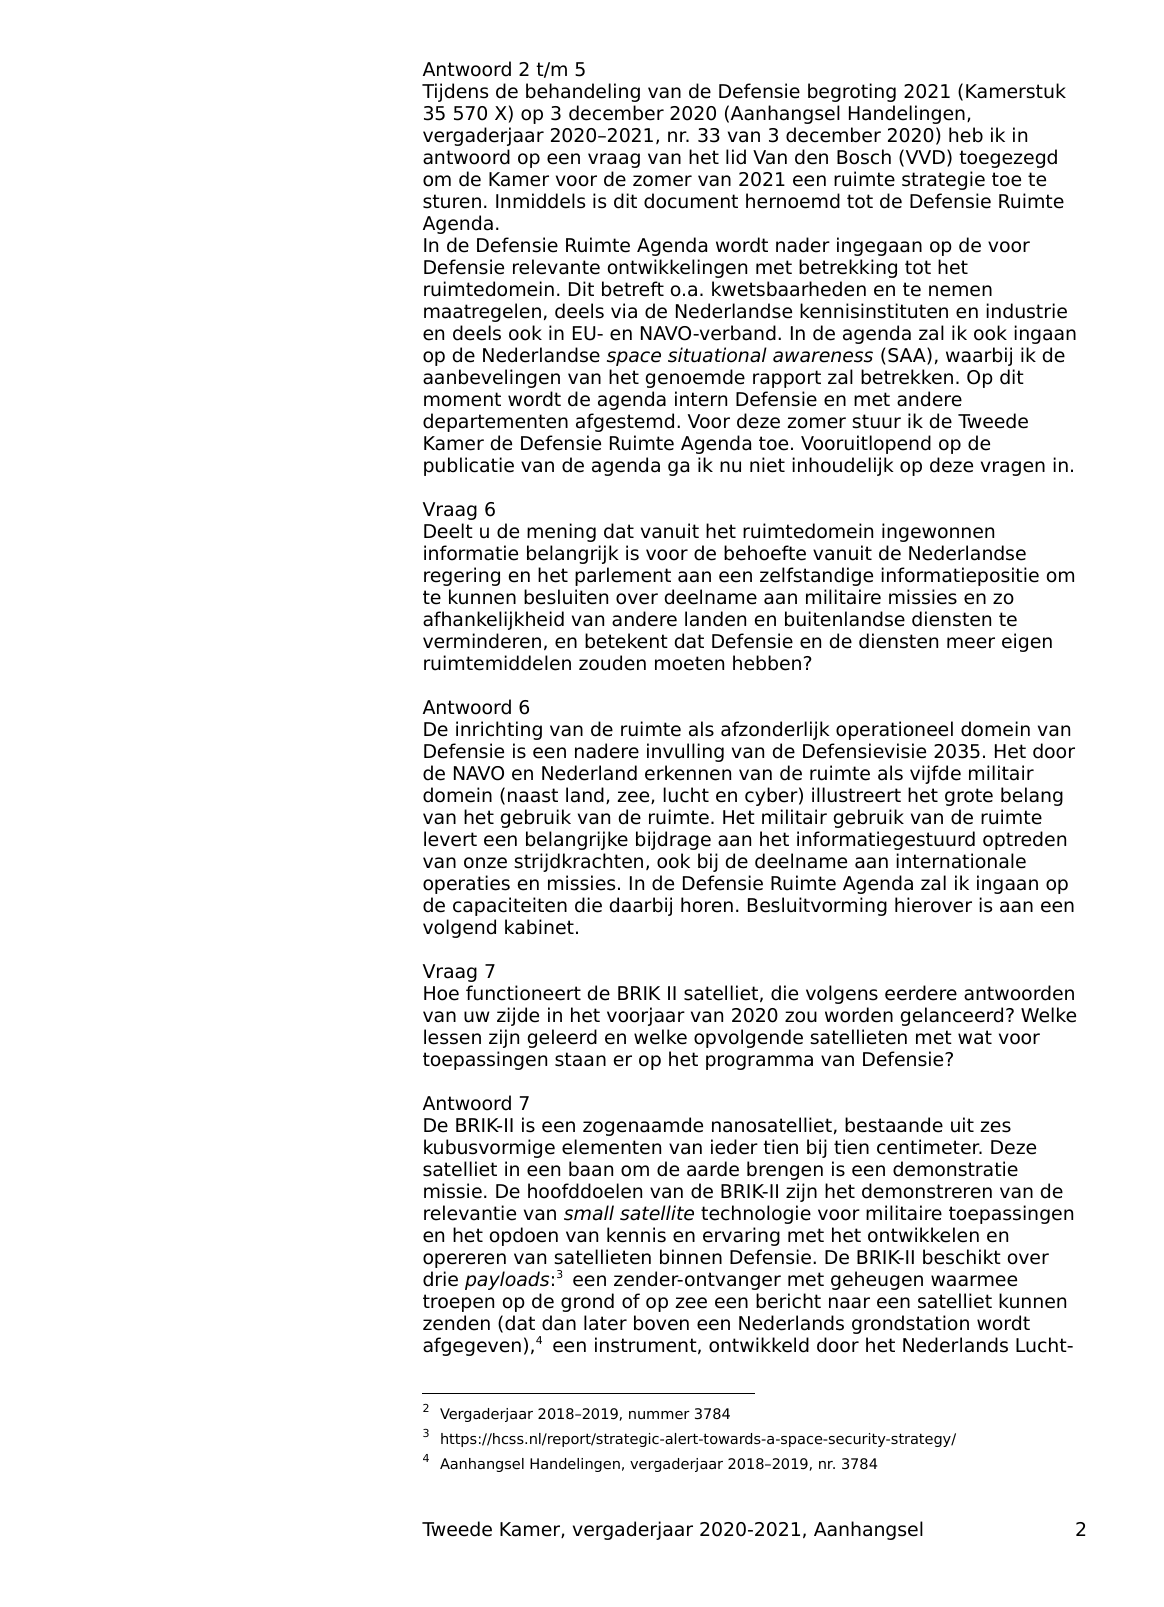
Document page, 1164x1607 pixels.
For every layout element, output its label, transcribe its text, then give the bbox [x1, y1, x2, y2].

text De inrichting van de ruimte als afzonderlijk operationeel domein van Defensie is een nadere invulling van de Defensievisie 2035. Het door de NAVO en Nederland erkennen van de ruimte als vijfde militair domein (naast land, zee, lucht en cyber) illustreert het grote belang van het gebruik van de ruimte. Het militair gebruik van de ruimte levert een belangrijke bijdrage aan het informatiegestuurd optreden van onze strijdkrachten, ook bij de deelname aan internationale operaties en missies. In de Defensie Ruimte Agenda zal ik ingaan op de capaciteiten die daarbij horen. Besluitvorming hierover is aan een volgend kabinet. [422, 719, 1087, 939]
text Aanhangsel Handelingen, vergaderjaar 2018–2019, nr. 3784 [422, 1452, 1087, 1474]
text Tijdens de behandeling van de Defensie begroting 2021 (Kamerstuk 35 570 X) op 3 december 2020 (Aanhangsel Handelingen, vergaderjaar 2020–2021, nr. 33 van 3 december 2020) heb ik in antwoord op een vraag van het lid Van den Bosch (VVD) toegezegd om de Kamer voor de zomer van 2021 een ruimte strategie toe te sturen. Inmiddels is dit document hernoemd tot de Defensie Ruimte Agenda. [422, 81, 1087, 235]
text Antwoord 2 t/m 5 [422, 59, 1087, 81]
text Hoe functioneert de BRIK II satelliet, die volgens eerdere antwoorden van uw zijde in het voorjaar van 2020 zou worden gelanceerd? Welke lessen zijn geleerd en welke opvolgende satellieten met wat voor toepassingen staan er op het programma van Defensie? [422, 983, 1087, 1071]
text https://hcss.nl/report/strategic-alert-towards-a-space-security-strategy/ [422, 1427, 1087, 1449]
text Vergaderjaar 2018–2019, nummer 3784 [422, 1402, 1087, 1424]
text Deelt u de mening dat vanuit het ruimtedomein ingewonnen informatie belangrijk is voor de behoefte vanuit de Nederlandse regering en het parlement aan een zelfstandige informatiepositie om te kunnen besluiten over deelname aan militaire missies en zo afhankelijkheid van andere landen en buitenlandse diensten te verminderen, en betekent dat Defensie en de diensten meer eigen ruimtemiddelen zouden moeten hebben? [422, 521, 1087, 675]
text Antwoord 7 [422, 1093, 1087, 1115]
text In de Defensie Ruimte Agenda wordt nader ingegaan op de voor Defensie relevante ontwikkelingen met betrekking tot het ruimtedomein. Dit betreft o.a. kwetsbaarheden en te nemen maatregelen, deels via de Nederlandse kennisinstituten en industrie en deels ook in EU- en NAVO-verband. In de agenda zal ik ook ingaan op de Nederlandse space situational awareness (SAA), waarbij ik de aanbevelingen van het genoemde rapport zal betrekken. Op dit moment wordt de agenda intern Defensie en met andere departementen afgestemd. Voor deze zomer stuur ik de Tweede Kamer de Defensie Ruimte Agenda toe. Vooruitlopend op de publicatie van de agenda ga ik nu niet inhoudelijk op deze vragen in. [422, 235, 1087, 477]
text Vraag 7 [422, 961, 1087, 983]
text De BRIK-II is een zogenaamde nanosatelliet, bestaande uit zes kubusvormige elementen van ieder tien bij tien centimeter. Deze satelliet in een baan om de aarde brengen is een demonstratie missie. De hoofddoelen van de BRIK-II zijn het demonstreren van de relevantie van small satellite technologie voor militaire toepassingen en het opdoen van kennis en ervaring met het ontwikkelen en opereren van satellieten binnen Defensie. De BRIK-II beschikt over drie payloads: een zender-ontvanger met geheugen waarmee troepen op de grond of op zee een bericht naar een satelliet kunnen zenden (dat dan later boven een Nederlands grondstation wordt afgegeven), een instrument, ontwikkeld door het Nederlands Lucht- [422, 1115, 1087, 1357]
text Antwoord 6 [422, 697, 1087, 719]
text Vraag 6 [422, 499, 1087, 521]
